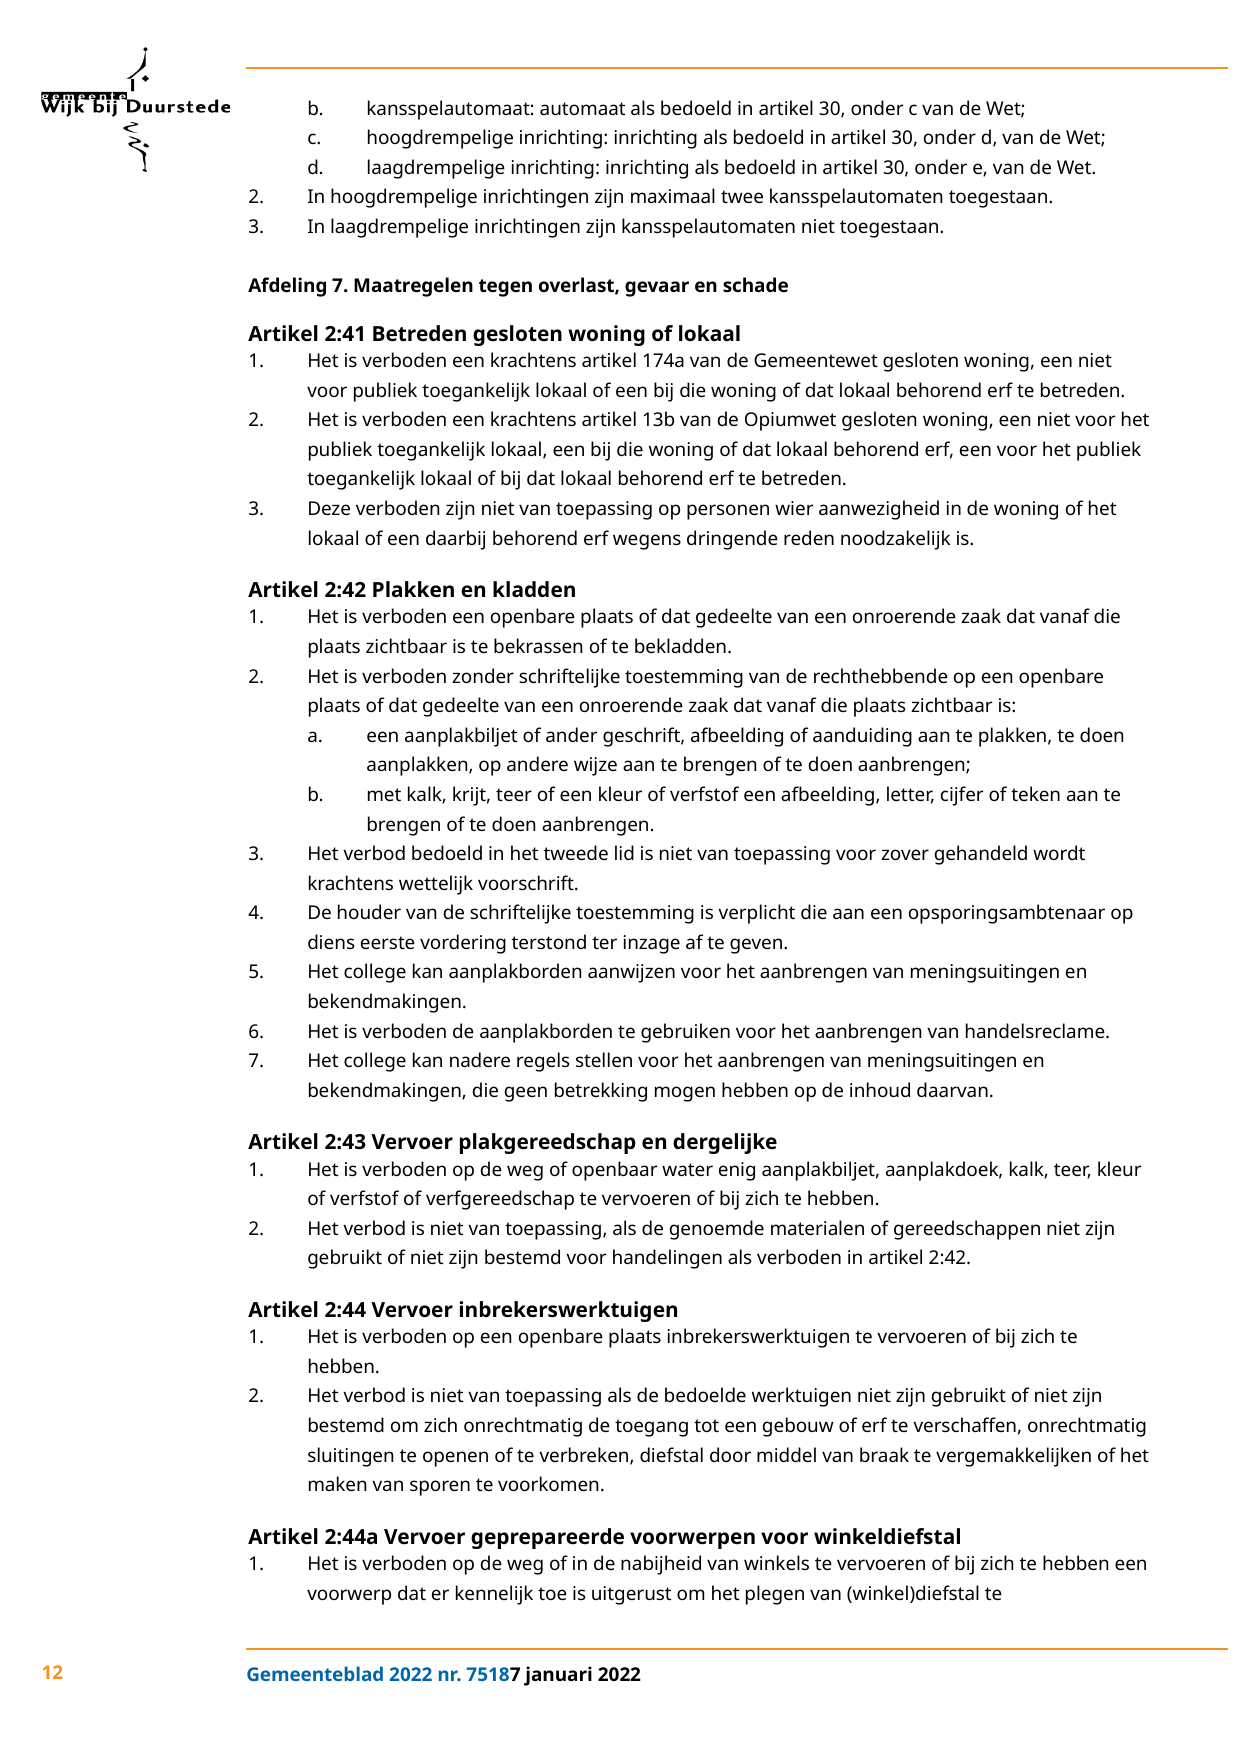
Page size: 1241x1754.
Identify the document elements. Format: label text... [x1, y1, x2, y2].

list In hoogdrempelige inrichtingen zijn maximaal twee kansspelautomaten toegestaan. [248, 183, 1152, 209]
list kansspelautomaat: automaat als bedoeld in artikel 30, onder c van de Wet; [307, 95, 1152, 121]
list In laagdrempelige inrichtingen zijn kansspelautomaten niet toegestaan. [248, 213, 1152, 239]
list Het is verboden een krachtens artikel 174a van de Gemeentewet gesloten woning, een niet voor publiek toegankelijk lokaal of een bij die woning of dat lokaal behorend erf te betreden. [248, 347, 1152, 403]
picture [41, 47, 231, 172]
list Het is verboden op de weg of in de nabijheid van winkels te vervoeren of bij zich te hebben een voorwerp dat er kennelijk toe is uitgerust om het plegen van (winkel)diefstal te [248, 1550, 1152, 1606]
text Afdeling 7. Maatregelen tegen overlast, gevaar en schade [248, 272, 1152, 298]
text Artikel 2:44a Vervoer geprepareerde voorwerpen voor winkeldiefstal [248, 1522, 1152, 1550]
list hoogdrempelige inrichting: inrichting als bedoeld in artikel 30, onder d, van de Wet; [307, 124, 1152, 150]
list Het is verboden de aanplakborden te gebruiken voor het aanbrengen van handelsreclame. [248, 1018, 1152, 1043]
list Het verbod is niet van toepassing als de bedoelde werktuigen niet zijn gebruikt of niet zijn bestemd om zich onrechtmatig de toegang tot een gebouw of erf te verschaffen, onrechtmatig sluitingen te openen of te verbreken, diefstal door middel van braak te vergemakkelijken of het maken van sporen te voorkomen. [248, 1383, 1152, 1497]
list Het verbod bedoeld in het tweede lid is niet van toepassing voor zover gehandeld wordt krachtens wettelijk voorschrift. [248, 840, 1152, 896]
text Artikel 2:42 Plakken en kladden [248, 575, 1152, 604]
list laagdrempelige inrichting: inrichting als bedoeld in artikel 30, onder e, van de Wet. [307, 154, 1152, 180]
list De houder van de schriftelijke toestemming is verplicht die aan een opsporingsambtenaar op diens eerste vordering terstond ter inzage af te geven. [248, 899, 1152, 955]
list Deze verboden zijn niet van toepassing op personen wier aanwezigheid in de woning of het lokaal of een daarbij behorend erf wegens dringende reden noodzakelijk is. [248, 495, 1152, 551]
list Het college kan nadere regels stellen voor het aanbrengen van meningsuitingen en bekendmakingen, die geen betrekking mogen hebben op de inhoud daarvan. [248, 1047, 1152, 1103]
list Het is verboden een openbare plaats of dat gedeelte van een onroerende zaak dat vanaf die plaats zichtbaar is te bekrassen of te bekladden. [248, 604, 1152, 659]
list Het is verboden een krachtens artikel 13b van de Opiumwet gesloten woning, een niet voor het publiek toegankelijk lokaal, een bij die woning of dat lokaal behorend erf, een voor het publiek toegankelijk lokaal of bij dat lokaal behorend erf te betreden. [248, 406, 1152, 491]
list Het is verboden zonder schriftelijke toestemming van de rechthebbende op een openbare plaats of dat gedeelte van een onroerende zaak dat vanaf die plaats zichtbaar is: [248, 663, 1152, 718]
list Het college kan aanplakborden aanwijzen voor het aanbrengen van meningsuitingen en bekendmakingen. [248, 959, 1152, 1014]
text Artikel 2:43 Vervoer plakgereedschap en dergelijke [248, 1127, 1152, 1156]
list met kalk, krijt, teer of een kleur of verfstof een afbeelding, letter, cijfer of teken aan te brengen of te doen aanbrengen. [307, 781, 1152, 836]
text Artikel 2:44 Vervoer inbrekerswerktuigen [248, 1295, 1152, 1323]
text Artikel 2:41 Betreden gesloten woning of lokaal [248, 319, 1152, 347]
list Het is verboden op een openbare plaats inbrekerswerktuigen te vervoeren of bij zich te hebben. [248, 1323, 1152, 1379]
list Het is verboden op de weg of openbaar water enig aanplakbiljet, aanplakdoek, kalk, teer, kleur of verfstof of verfgereedschap te vervoeren of bij zich te hebben. [248, 1156, 1152, 1211]
list Het verbod is niet van toepassing, als de genoemde materialen of gereedschappen niet zijn gebruikt of niet zijn bestemd voor handelingen als verboden in artikel 2:42. [248, 1215, 1152, 1270]
list een aanplakbiljet of ander geschrift, afbeelding of aanduiding aan te plakken, te doen aanplakken, op andere wijze aan te brengen of te doen aanbrengen; [307, 722, 1152, 777]
